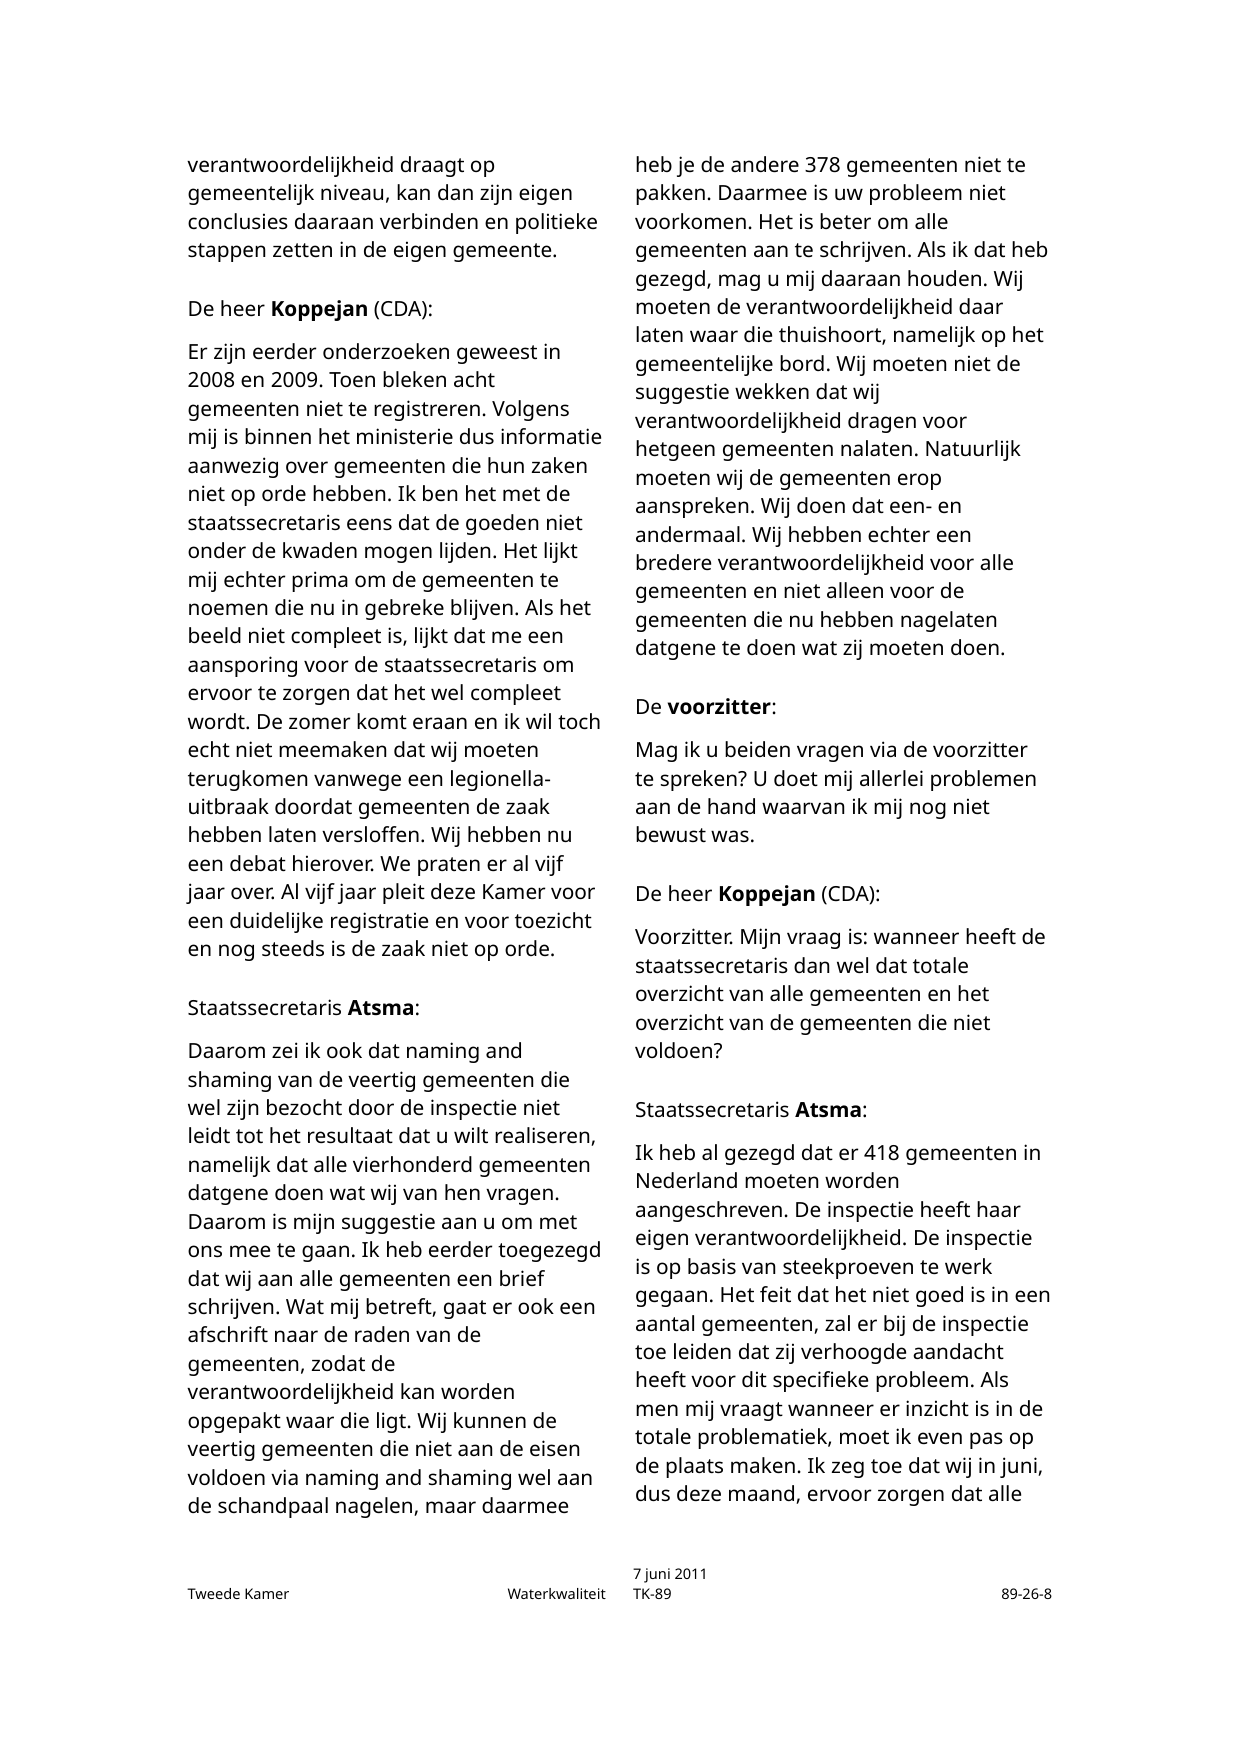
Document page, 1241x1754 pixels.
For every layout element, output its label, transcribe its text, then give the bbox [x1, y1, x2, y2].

text Staatssecretaris Atsma: [635, 1095, 1053, 1123]
text Mag ik u beiden vragen via de voorzitter te spreken? U doet mij allerlei problemen aan de hand waarvan ik mij nog niet bewust was. [635, 735, 1053, 849]
text Daarom zei ik ook dat naming and shaming van de veertig gemeenten die wel zijn bezocht door de inspectie niet leidt tot het resultaat dat u wilt realiseren, namelijk dat alle vierhonderd gemeenten datgene doen wat wij van hen vragen. Daarom is mijn suggestie aan u om met ons mee te gaan. Ik heb eerder toegezegd dat wij aan alle gemeenten een brief schrijven. Wat mij betreft, gaat er ook een afschrift naar de raden van de gemeenten, zodat de verantwoordelijkheid kan worden opgepakt waar die ligt. Wij kunnen de veertig gemeenten die niet aan de eisen voldoen via naming and shaming wel aan de schandpaal nagelen, maar daarmee [187, 1036, 605, 1520]
text Voorzitter. Mijn vraag is: wanneer heeft de staatssecretaris dan wel dat totale overzicht van alle gemeenten en het overzicht van de gemeenten die niet voldoen? [635, 922, 1053, 1065]
text De voorzitter: [635, 692, 1053, 720]
text De heer Koppejan (CDA): [635, 879, 1053, 907]
text verantwoordelijkheid draagt op gemeentelijk niveau, kan dan zijn eigen conclusies daaraan verbinden en politieke stappen zetten in de eigen gemeente. [187, 150, 605, 264]
text Ik heb al gezegd dat er 418 gemeenten in Nederland moeten worden aangeschreven. De inspectie heeft haar eigen verantwoordelijkheid. De inspectie is op basis van steekproeven te werk gegaan. Het feit dat het niet goed is in een aantal gemeenten, zal er bij de inspectie toe leiden dat zij verhoogde aandacht heeft voor dit specifieke probleem. Als men mij vraagt wanneer er inzicht is in de totale problematiek, moet ik even pas op de plaats maken. Ik zeg toe dat wij in juni, dus deze maand, ervoor zorgen dat alle [635, 1138, 1053, 1508]
text De heer Koppejan (CDA): [187, 294, 605, 322]
text Staatssecretaris Atsma: [187, 993, 605, 1021]
text heb je de andere 378 gemeenten niet te pakken. Daarmee is uw probleem niet voorkomen. Het is beter om alle gemeenten aan te schrijven. Als ik dat heb gezegd, mag u mij daaraan houden. Wij moeten de verantwoordelijkheid daar laten waar die thuishoort, namelijk op het gemeentelijke bord. Wij moeten niet de suggestie wekken dat wij verantwoordelijkheid dragen voor hetgeen gemeenten nalaten. Natuurlijk moeten wij de gemeenten erop aanspreken. Wij doen dat een- en andermaal. Wij hebben echter een bredere verantwoordelijkheid voor alle gemeenten en niet alleen voor de gemeenten die nu hebben nagelaten datgene te doen wat zij moeten doen. [635, 150, 1053, 662]
text Er zijn eerder onderzoeken geweest in 2008 en 2009. Toen bleken acht gemeenten niet te registreren. Volgens mij is binnen het ministerie dus informatie aanwezig over gemeenten die hun zaken niet op orde hebben. Ik ben het met de staatssecretaris eens dat de goeden niet onder de kwaden mogen lijden. Het lijkt mij echter prima om de gemeenten te noemen die nu in gebreke blijven. Als het beeld niet compleet is, lijkt dat me een aansporing voor de staatssecretaris om ervoor te zorgen dat het wel compleet wordt. De zomer komt eraan en ik wil toch echt niet meemaken dat wij moeten terugkomen vanwege een legionella-uitbraak doordat gemeenten de zaak hebben laten versloffen. Wij hebben nu een debat hierover. We praten er al vijf jaar over. Al vijf jaar pleit deze Kamer voor een duidelijke registratie en voor toezicht en nog steeds is de zaak niet op orde. [187, 337, 605, 963]
